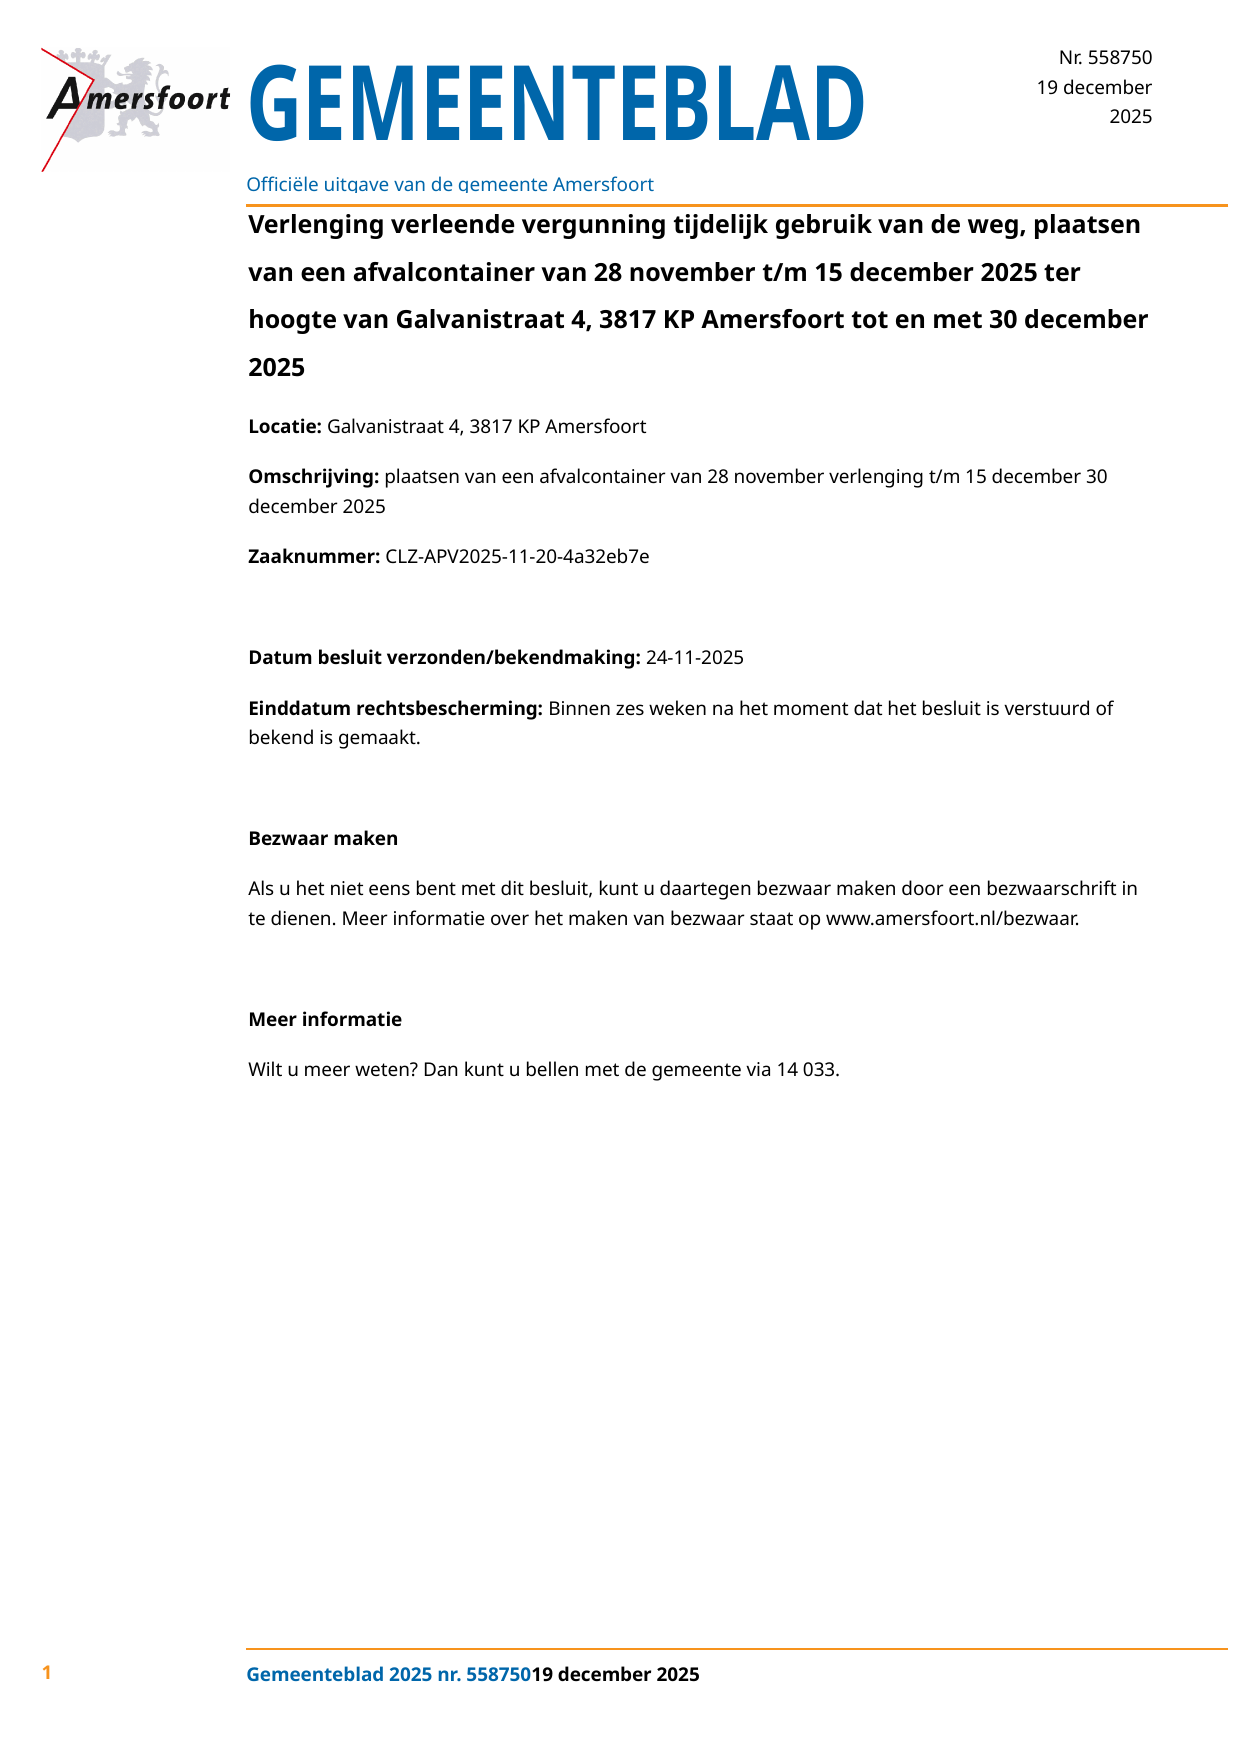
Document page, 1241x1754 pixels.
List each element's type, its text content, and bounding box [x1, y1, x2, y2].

text Datum besluit verzonden/bekendmaking: 24-11-2025 [248, 644, 1152, 670]
picture [41, 47, 231, 172]
text Meer informatie [248, 1006, 1152, 1032]
text Locatie: Galvanistraat 4, 3817 KP Amersfoort [248, 413, 1152, 439]
text Omschrijving: plaatsen van een afvalcontainer van 28 november verlenging t/m 15 december 30 december 2025 [248, 463, 1152, 519]
text Als u het niet eens bent met dit besluit, kunt u daartegen bezwaar maken door een bezwaarschrift in te dienen. Meer informatie over het maken van bezwaar staat op www.amersfoort.nl/bezwaar. [248, 876, 1152, 931]
text Zaaknummer: CLZ-APV2025-11-20-4a32eb7e [248, 543, 1152, 569]
text Verlenging verleende vergunning tijdelijk gebruik van de weg, plaatsen van een afvalcontainer van 28 november t/m 15 december 2025 ter hoogte van Galvanistraat 4, 3817 KP Amersfoort tot en met 30 december 2025 [248, 207, 1152, 384]
text Bezwaar maken [248, 825, 1152, 851]
text Wilt u meer weten? Dan kunt u bellen met de gemeente via 14 033. [248, 1056, 1152, 1082]
text Einddatum rechtsbescherming: Binnen zes weken na het moment dat het besluit is verstuurd of bekend is gemaakt. [248, 695, 1152, 750]
